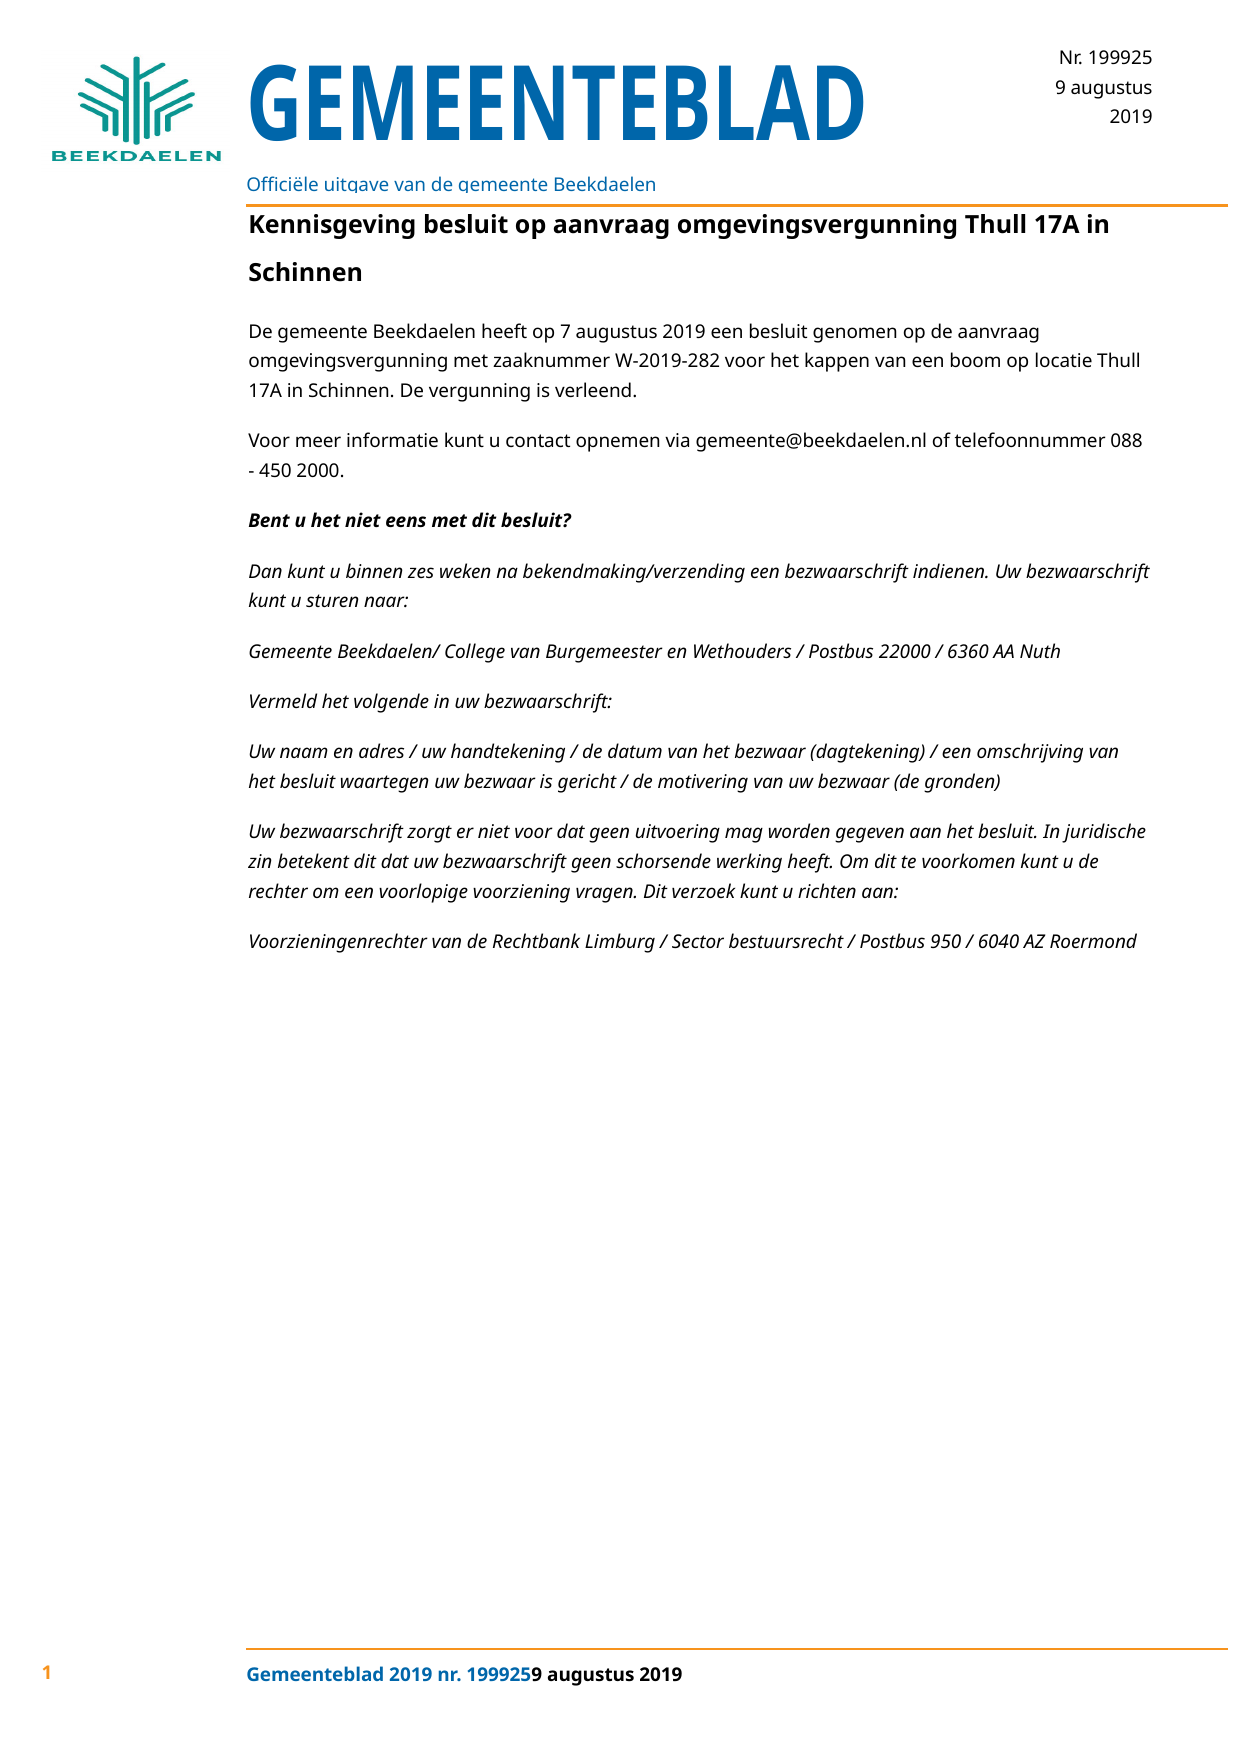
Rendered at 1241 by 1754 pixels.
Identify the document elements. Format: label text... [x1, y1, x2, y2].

picture [41, 47, 231, 172]
text Voor meer informatie kunt u contact opnemen via gemeente@beekdaelen.nl of telefoonnummer 088 - 450 2000. [248, 427, 1152, 483]
text Vermeld het volgende in uw bezwaarschrift: [248, 688, 1152, 714]
text Dan kunt u binnen zes weken na bekendmaking/verzending een bezwaarschrift indienen. Uw bezwaarschrift kunt u sturen naar: [248, 558, 1152, 613]
text Uw naam en adres / uw handtekening / de datum van het bezwaar (dagtekening) / een omschrijving van het besluit waartegen uw bezwaar is gericht / de motivering van uw bezwaar (de gronden) [248, 739, 1152, 794]
text Bent u het niet eens met dit besluit? [248, 507, 1152, 533]
text Uw bezwaarschrift zorgt er niet voor dat geen uitvoering mag worden gegeven aan het besluit. In juridische zin betekent dit dat uw bezwaarschrift geen schorsende werking heeft. Om dit te voorkomen kunt u de rechter om een voorlopige voorziening vragen. Dit verzoek kunt u richten aan: [248, 819, 1152, 904]
text Kennisgeving besluit op aanvraag omgevingsvergunning Thull 17A in Schinnen [248, 207, 1152, 288]
text De gemeente Beekdaelen heeft op 7 augustus 2019 een besluit genomen op de aanvraag omgevingsvergunning met zaaknummer W-2019-282 voor het kappen van een boom op locatie Thull 17A in Schinnen. De vergunning is verleend. [248, 318, 1152, 403]
text Voorzieningenrechter van de Rechtbank Limburg / Sector bestuursrecht / Postbus 950 / 6040 AZ Roermond [248, 928, 1152, 954]
text Gemeente Beekdaelen/ College van Burgemeester en Wethouders / Postbus 22000 / 6360 AA Nuth [248, 638, 1152, 664]
